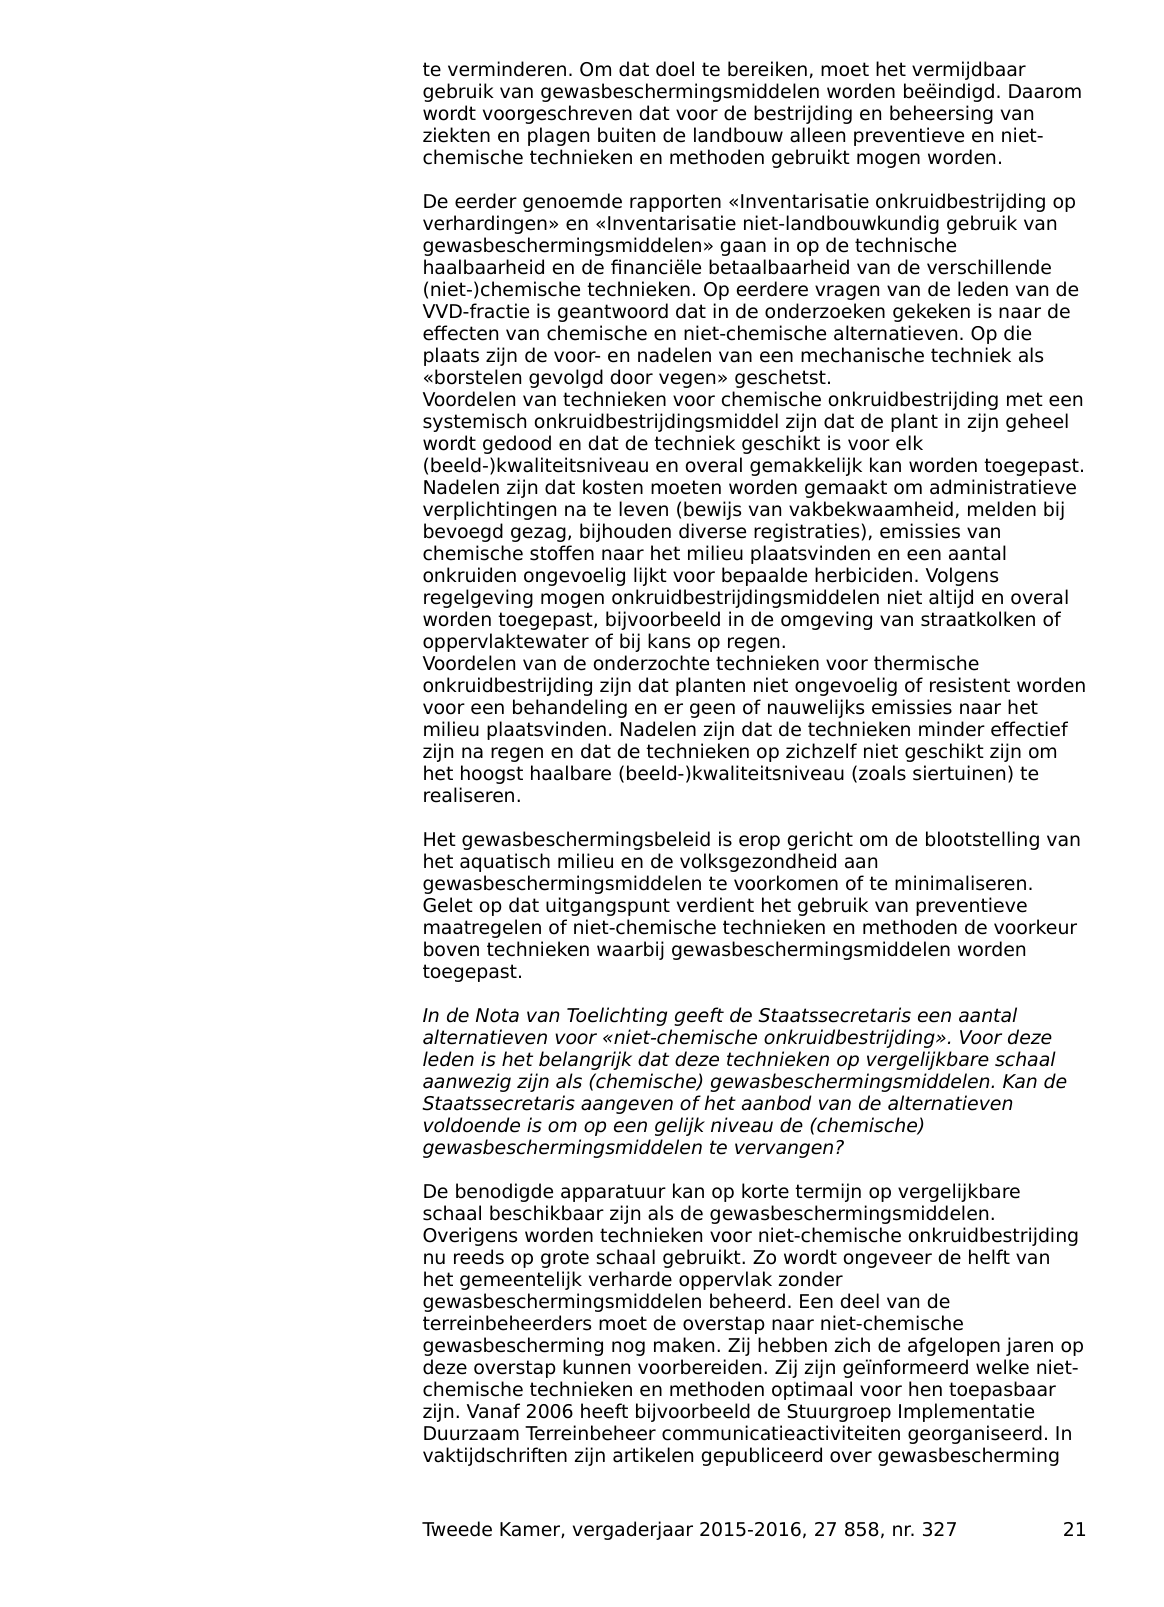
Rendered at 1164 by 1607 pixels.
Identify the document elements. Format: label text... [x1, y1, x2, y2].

text te verminderen. Om dat doel te bereiken, moet het vermijdbaar gebruik van gewasbeschermingsmiddelen worden beëindigd. Daarom wordt voorgeschreven dat voor de bestrijding en beheersing van ziekten en plagen buiten de landbouw alleen preventieve en niet-chemische technieken en methoden gebruikt mogen worden. [422, 59, 1087, 169]
text Het gewasbeschermingsbeleid is erop gericht om de blootstelling van het aquatisch milieu en de volksgezondheid aan gewasbeschermingsmiddelen te voorkomen of te minimaliseren. Gelet op dat uitgangspunt verdient het gebruik van preventieve maatregelen of niet-chemische technieken en methoden de voorkeur boven technieken waarbij gewasbeschermingsmiddelen worden toegepast. [422, 829, 1087, 983]
text De benodigde apparatuur kan op korte termijn op vergelijkbare schaal beschikbaar zijn als de gewasbeschermingsmiddelen. [422, 1181, 1087, 1225]
text De eerder genoemde rapporten «Inventarisatie onkruidbestrijding op verhardingen» en «Inventarisatie niet-landbouwkundig gebruik van gewasbeschermingsmiddelen» gaan in op de technische haalbaarheid en de financiële betaalbaarheid van de verschillende (niet-)chemische technieken. Op eerdere vragen van de leden van de VVD-fractie is geantwoord dat in de onderzoeken gekeken is naar de effecten van chemische en niet-chemische alternatieven. Op die plaats zijn de voor- en nadelen van een mechanische techniek als «borstelen gevolgd door vegen» geschetst. [422, 191, 1087, 389]
text Voordelen van de onderzochte technieken voor thermische onkruidbestrijding zijn dat planten niet ongevoelig of resistent worden voor een behandeling en er geen of nauwelijks emissies naar het milieu plaatsvinden. Nadelen zijn dat de technieken minder effectief zijn na regen en dat de technieken op zichzelf niet geschikt zijn om het hoogst haalbare (beeld-)kwaliteitsniveau (zoals siertuinen) te realiseren. [422, 653, 1087, 807]
text Voordelen van technieken voor chemische onkruidbestrijding met een systemisch onkruidbestrijdingsmiddel zijn dat de plant in zijn geheel wordt gedood en dat de techniek geschikt is voor elk (beeld-)kwaliteitsniveau en overal gemakkelijk kan worden toegepast. Nadelen zijn dat kosten moeten worden gemaakt om administratieve verplichtingen na te leven (bewijs van vakbekwaamheid, melden bij bevoegd gezag, bijhouden diverse registraties), emissies van chemische stoffen naar het milieu plaatsvinden en een aantal onkruiden ongevoelig lijkt voor bepaalde herbiciden. Volgens regelgeving mogen onkruidbestrijdingsmiddelen niet altijd en overal worden toegepast, bijvoorbeeld in de omgeving van straatkolken of oppervlaktewater of bij kans op regen. [422, 389, 1087, 653]
text Overigens worden technieken voor niet-chemische onkruidbestrijding nu reeds op grote schaal gebruikt. Zo wordt ongeveer de helft van het gemeentelijk verharde oppervlak zonder gewasbeschermingsmiddelen beheerd. Een deel van de terreinbeheerders moet de overstap naar niet-chemische gewasbescherming nog maken. Zij hebben zich de afgelopen jaren op deze overstap kunnen voorbereiden. Zij zijn geïnformeerd welke niet-chemische technieken en methoden optimaal voor hen toepasbaar zijn. Vanaf 2006 heeft bijvoorbeeld de Stuurgroep Implementatie Duurzaam Terreinbeheer communicatieactiviteiten georganiseerd. In vaktijdschriften zijn artikelen gepubliceerd over gewasbescherming [422, 1225, 1087, 1467]
text In de Nota van Toelichting geeft de Staatssecretaris een aantal alternatieven voor «niet-chemische onkruidbestrijding». Voor deze leden is het belangrijk dat deze technieken op vergelijkbare schaal aanwezig zijn als (chemische) gewasbeschermingsmiddelen. Kan de Staatssecretaris aangeven of het aanbod van de alternatieven voldoende is om op een gelijk niveau de (chemische) gewasbeschermingsmiddelen te vervangen? [422, 1005, 1087, 1159]
